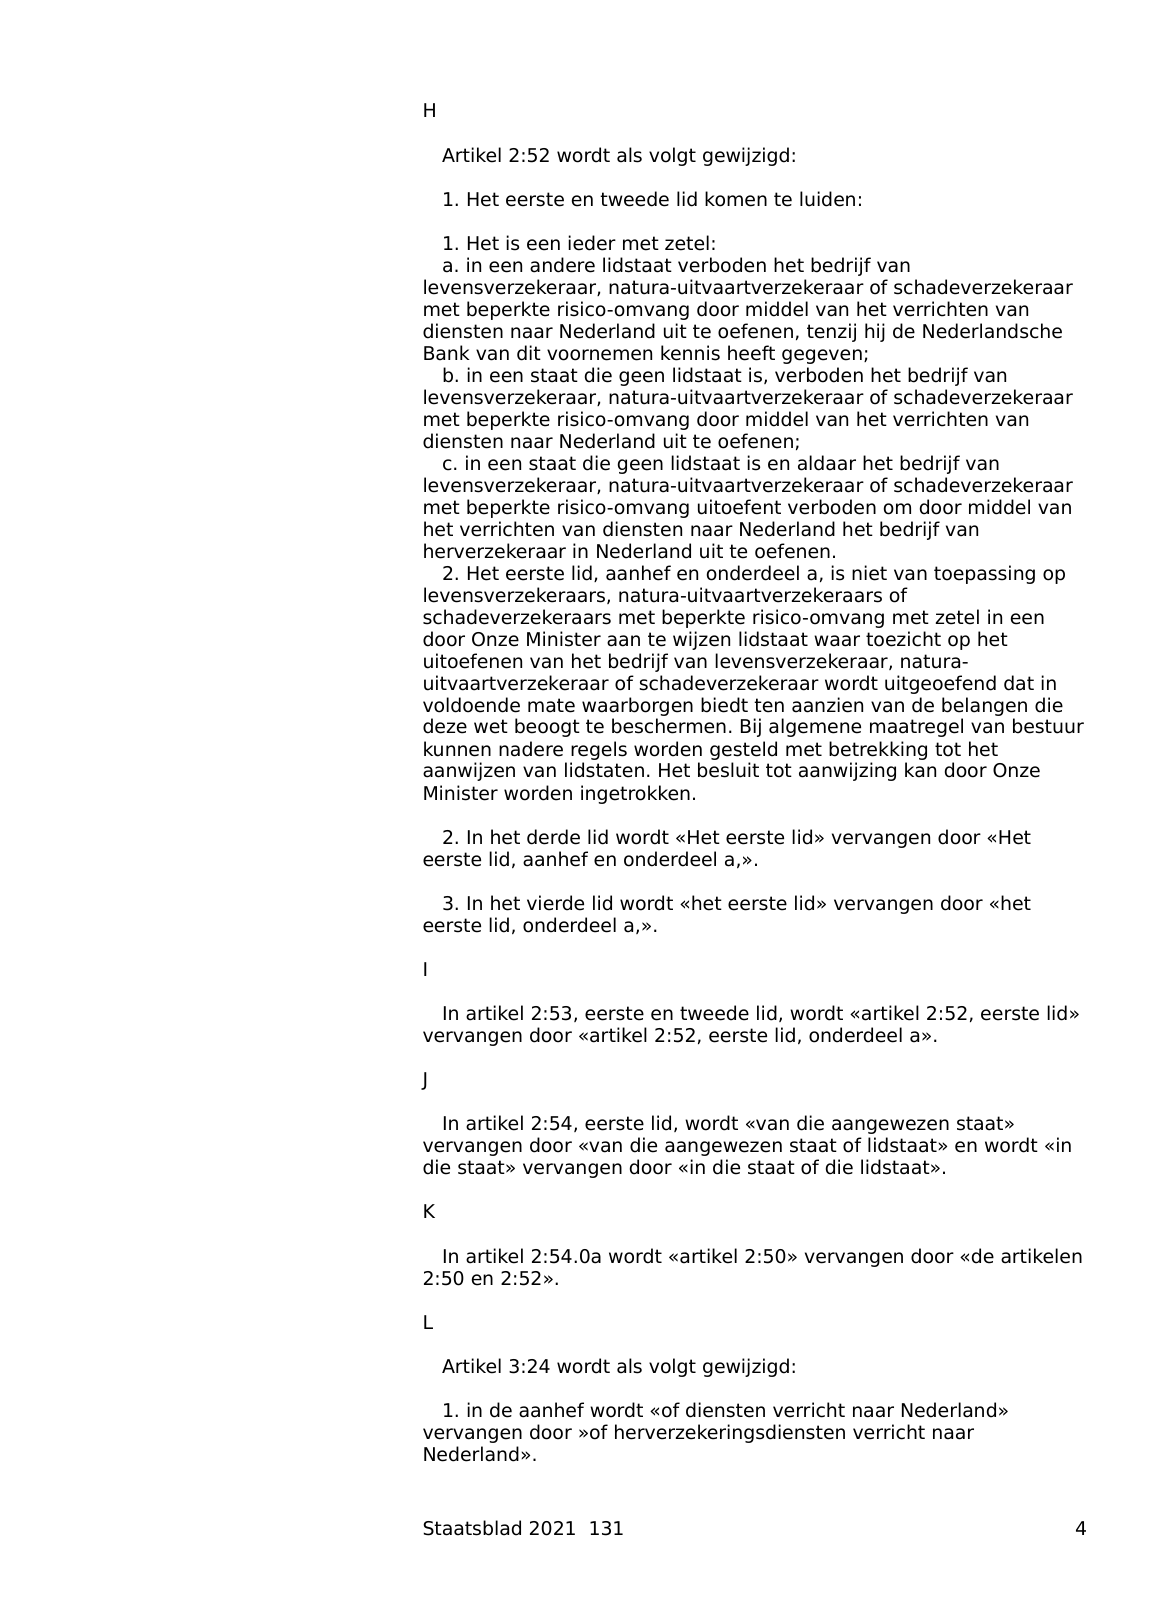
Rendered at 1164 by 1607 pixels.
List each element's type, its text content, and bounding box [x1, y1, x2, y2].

text Artikel 2:52 wordt als volgt gewijzigd: [422, 144, 1087, 167]
text J [422, 1069, 1087, 1091]
text In artikel 2:53, eerste en tweede lid, wordt «artikel 2:52, eerste lid» vervangen door «artikel 2:52, eerste lid, onderdeel a». [422, 1003, 1087, 1047]
text a. in een andere lidstaat verboden het bedrijf van levensverzekeraar, natura-uitvaartverzekeraar of schadeverzekeraar met beperkte risico-omvang door middel van het verrichten van diensten naar Nederland uit te oefenen, tenzij hij de Nederlandsche Bank van dit voornemen kennis heeft gegeven; [422, 255, 1087, 365]
text K [422, 1201, 1087, 1223]
text 1. Het eerste en tweede lid komen te luiden: [422, 189, 1087, 211]
text c. in een staat die geen lidstaat is en aldaar het bedrijf van levensverzekeraar, natura-uitvaartverzekeraar of schadeverzekeraar met beperkte risico-omvang uitoefent verboden om door middel van het verrichten van diensten naar Nederland het bedrijf van herverzekeraar in Nederland uit te oefenen. [422, 453, 1087, 563]
text H [422, 100, 1087, 122]
text 1. in de aanhef wordt «of diensten verricht naar Nederland» vervangen door »of herverzekeringsdiensten verricht naar Nederland». [422, 1400, 1087, 1466]
text 1. Het is een ieder met zetel: [422, 233, 1087, 255]
text b. in een staat die geen lidstaat is, verboden het bedrijf van levensverzekeraar, natura-uitvaartverzekeraar of schadeverzekeraar met beperkte risico-omvang door middel van het verrichten van diensten naar Nederland uit te oefenen; [422, 365, 1087, 453]
text 2. In het derde lid wordt «Het eerste lid» vervangen door «Het eerste lid, aanhef en onderdeel a,». [422, 827, 1087, 871]
text 2. Het eerste lid, aanhef en onderdeel a, is niet van toepassing op levensverzekeraars, natura-uitvaartverzekeraars of schadeverzekeraars met beperkte risico-omvang met zetel in een door Onze Minister aan te wijzen lidstaat waar toezicht op het uitoefenen van het bedrijf van levensverzekeraar, natura-uitvaartverzekeraar of schadeverzekeraar wordt uitgeoefend dat in voldoende mate waarborgen biedt ten aanzien van de belangen die deze wet beoogt te beschermen. Bij algemene maatregel van bestuur kunnen nadere regels worden gesteld met betrekking tot het aanwijzen van lidstaten. Het besluit tot aanwijzing kan door Onze Minister worden ingetrokken. [422, 563, 1087, 804]
text Artikel 3:24 wordt als volgt gewijzigd: [422, 1356, 1087, 1378]
text I [422, 959, 1087, 981]
text 3. In het vierde lid wordt «het eerste lid» vervangen door «het eerste lid, onderdeel a,». [422, 893, 1087, 937]
text In artikel 2:54, eerste lid, wordt «van die aangewezen staat» vervangen door «van die aangewezen staat of lidstaat» en wordt «in die staat» vervangen door «in die staat of die lidstaat». [422, 1113, 1087, 1179]
text In artikel 2:54.0a wordt «artikel 2:50» vervangen door «de artikelen 2:50 en 2:52». [422, 1246, 1087, 1289]
text L [422, 1312, 1087, 1334]
